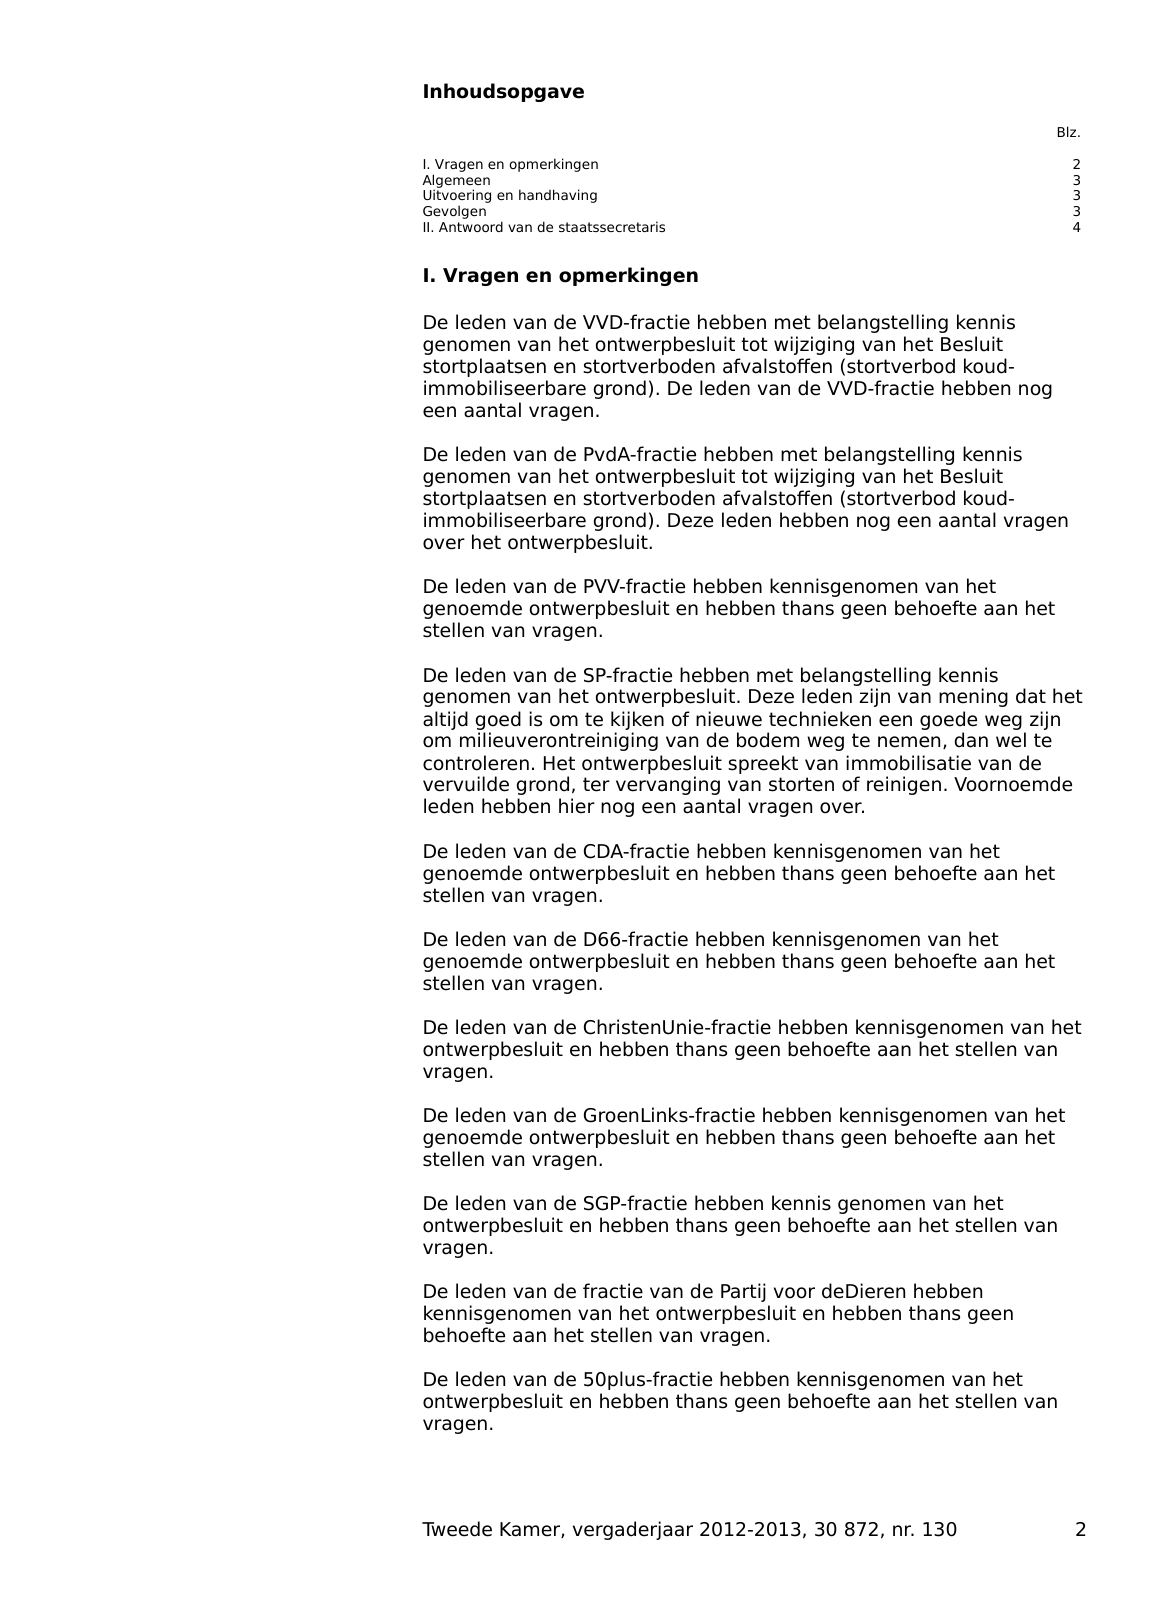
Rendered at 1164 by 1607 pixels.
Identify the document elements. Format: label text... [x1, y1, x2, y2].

subtitle I. Vragen en opmerkingen [422, 265, 1087, 287]
text De leden van de SGP-fractie hebben kennis genomen van het ontwerpbesluit en hebben thans geen behoefte aan het stellen van vragen. [422, 1193, 1087, 1259]
table_cell II. Antwoord van de staatssecretaris [422, 220, 1013, 235]
table_cell 3 [1013, 188, 1087, 204]
table_cell 4 [1013, 220, 1087, 235]
table_cell 3 [1013, 204, 1087, 219]
text De leden van de GroenLinks-fractie hebben kennisgenomen van het genoemde ontwerpbesluit en hebben thans geen behoefte aan het stellen van vragen. [422, 1105, 1087, 1171]
table_cell [1013, 141, 1087, 157]
text De leden van de fractie van de Partij voor deDieren hebben kennisgenomen van het ontwerpbesluit en hebben thans geen behoefte aan het stellen van vragen. [422, 1281, 1087, 1347]
text De leden van de CDA-fractie hebben kennisgenomen van het genoemde ontwerpbesluit en hebben thans geen behoefte aan het stellen van vragen. [422, 841, 1087, 906]
table_cell Gevolgen [422, 204, 1013, 219]
text De leden van de SP-fractie hebben met belangstelling kennis genomen van het ontwerpbesluit. Deze leden zijn van mening dat het altijd goed is om te kijken of nieuwe technieken een goede weg zijn om milieuverontreiniging van de bodem weg te nemen, dan wel te controleren. Het ontwerpbesluit spreekt van immobilisatie van de vervuilde grond, ter vervanging van storten of reinigen. Voornoemde leden hebben hier nog een aantal vragen over. [422, 664, 1087, 818]
subtitle Inhoudsopgave [422, 81, 1087, 103]
table_header [422, 125, 1013, 141]
table_cell [422, 141, 1013, 157]
text De leden van de D66-fractie hebben kennisgenomen van het genoemde ontwerpbesluit en hebben thans geen behoefte aan het stellen van vragen. [422, 929, 1087, 994]
text De leden van de PVV-fractie hebben kennisgenomen van het genoemde ontwerpbesluit en hebben thans geen behoefte aan het stellen van vragen. [422, 576, 1087, 642]
text De leden van de VVD-fractie hebben met belangstelling kennis genomen van het ontwerpbesluit tot wijziging van het Besluit stortplaatsen en stortverboden afvalstoffen (stortverbod koud-immobiliseerbare grond). De leden van de VVD-fractie hebben nog een aantal vragen. [422, 312, 1087, 422]
text De leden van de ChristenUnie-fractie hebben kennisgenomen van het ontwerpbesluit en hebben thans geen behoefte aan het stellen van vragen. [422, 1017, 1087, 1083]
table_cell 3 [1013, 172, 1087, 188]
table_cell 2 [1013, 157, 1087, 172]
table_cell Uitvoering en handhaving [422, 188, 1013, 204]
table_cell Algemeen [422, 172, 1013, 188]
table_cell I. Vragen en opmerkingen [422, 157, 1013, 172]
text De leden van de PvdA-fractie hebben met belangstelling kennis genomen van het ontwerpbesluit tot wijziging van het Besluit stortplaatsen en stortverboden afvalstoffen (stortverbod koud-immobiliseerbare grond). Deze leden hebben nog een aantal vragen over het ontwerpbesluit. [422, 444, 1087, 554]
text De leden van de 50plus-fractie hebben kennisgenomen van het ontwerpbesluit en hebben thans geen behoefte aan het stellen van vragen. [422, 1369, 1087, 1435]
table_header Blz. [1013, 125, 1087, 141]
